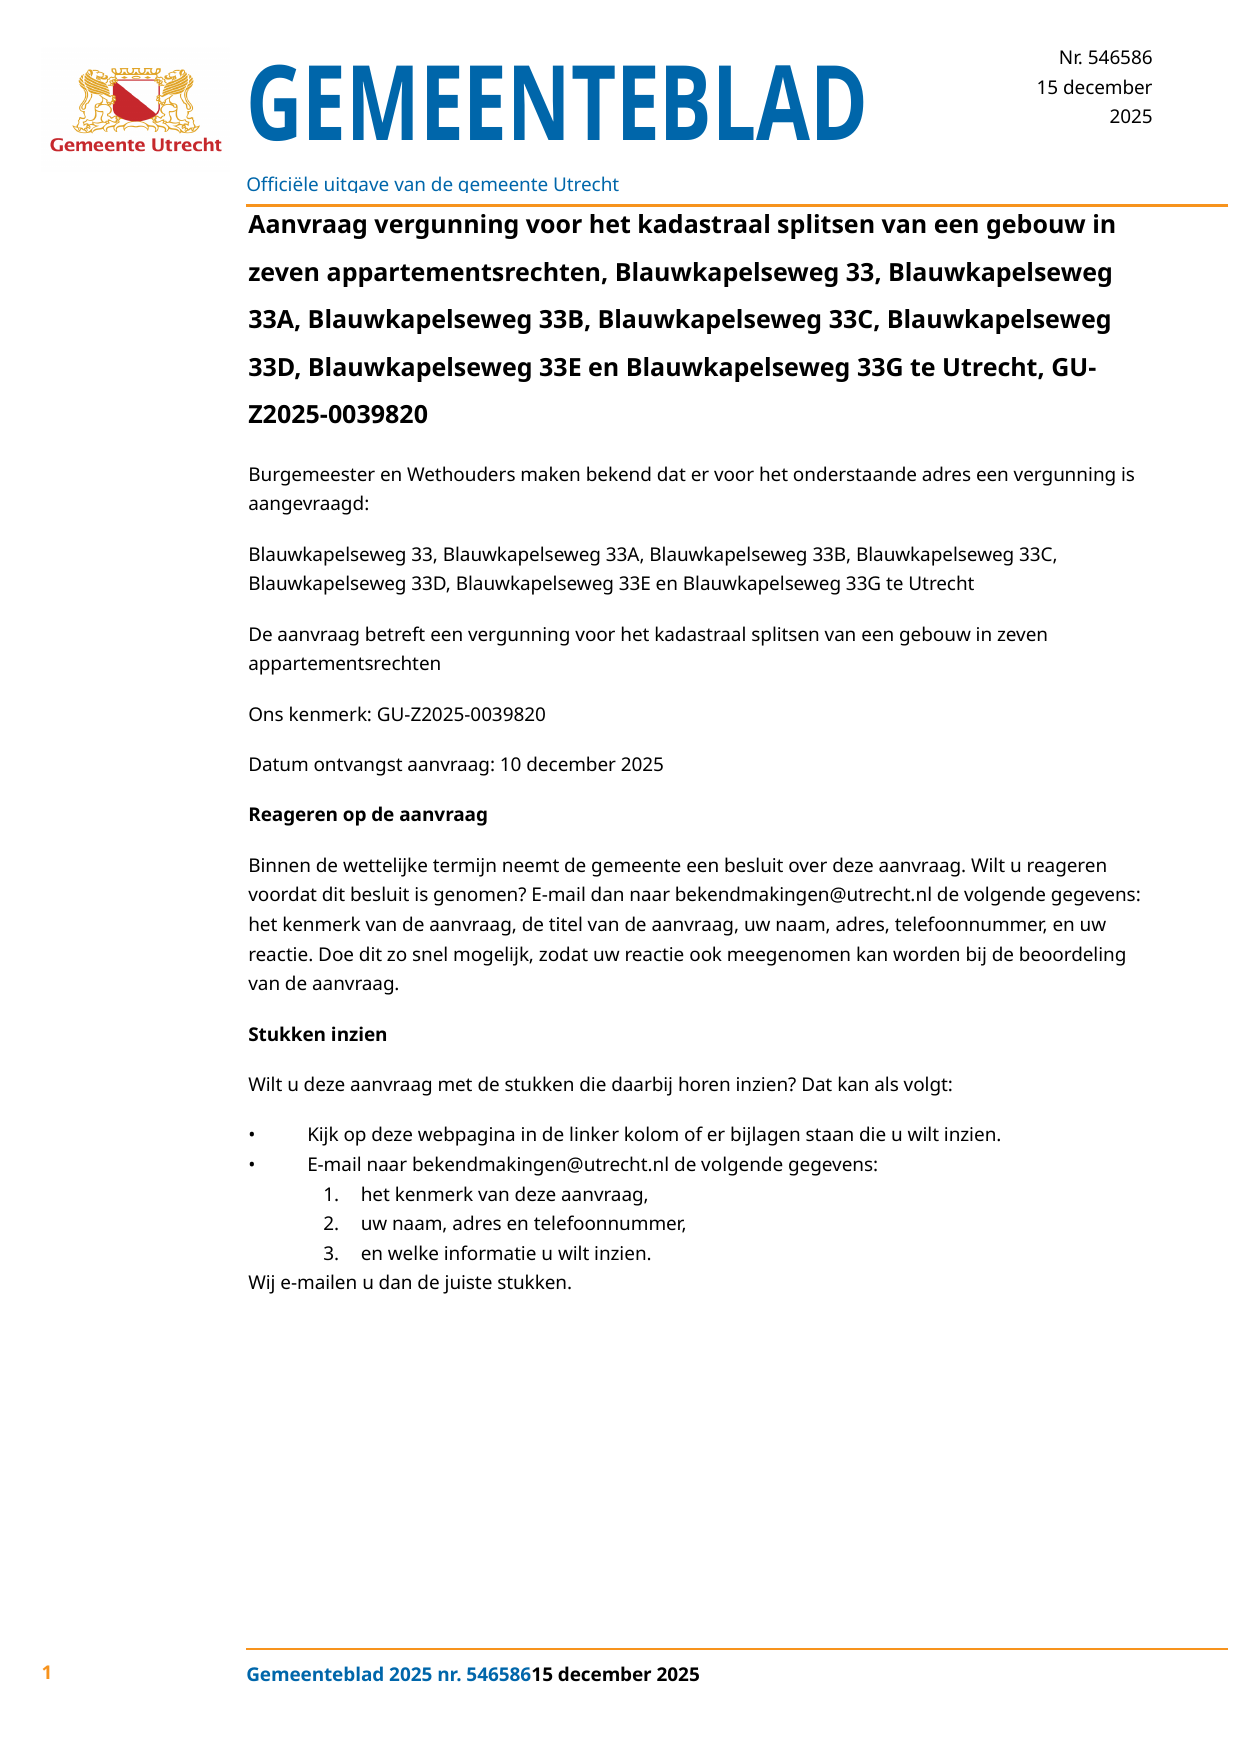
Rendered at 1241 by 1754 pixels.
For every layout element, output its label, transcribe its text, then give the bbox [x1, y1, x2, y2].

text Ons kenmerk: GU-Z2025-0039820 [248, 701, 1152, 726]
list E-mail naar bekendmakingen@utrecht.nl de volgende gegevens: [248, 1151, 1152, 1177]
text Wij e-mailen u dan de juiste stukken. [248, 1269, 1152, 1295]
picture [41, 47, 231, 172]
text Reageren op de aanvraag [248, 802, 1152, 827]
text De aanvraag betreft een vergunning voor het kadastraal splitsen van een gebouw in zeven appartementsrechten [248, 621, 1152, 676]
text Burgemeester en Wethouders maken bekend dat er voor het onderstaande adres een vergunning is aangevraagd: [248, 461, 1152, 516]
list het kenmerk van deze aanvraag, [323, 1181, 1152, 1206]
text Binnen de wettelijke termijn neemt de gemeente een besluit over deze aanvraag. Wilt u reageren voordat dit besluit is genomen? E-mail dan naar bekendmakingen@utrecht.nl de volgende gegevens: het kenmerk van de aanvraag, de titel van de aanvraag, uw naam, adres, telefoonnummer, en uw reactie. Doe dit zo snel mogelijk, zodat uw reactie ook meegenomen kan worden bij de beoordeling van de aanvraag. [248, 852, 1152, 996]
text Datum ontvangst aanvraag: 10 december 2025 [248, 751, 1152, 777]
text Stukken inzien [248, 1021, 1152, 1046]
list en welke informatie u wilt inzien. [323, 1240, 1152, 1266]
text Wilt u deze aanvraag met de stukken die daarbij horen inzien? Dat kan als volgt: [248, 1071, 1152, 1097]
text Blauwkapelseweg 33, Blauwkapelseweg 33A, Blauwkapelseweg 33B, Blauwkapelseweg 33C, Blauwkapelseweg 33D, Blauwkapelseweg 33E en Blauwkapelseweg 33G te Utrecht [248, 541, 1152, 596]
list Kijk op deze webpagina in de linker kolom of er bijlagen staan die u wilt inzien. [248, 1122, 1152, 1147]
text Aanvraag vergunning voor het kadastraal splitsen van een gebouw in zeven appartementsrechten, Blauwkapelseweg 33, Blauwkapelseweg 33A, Blauwkapelseweg 33B, Blauwkapelseweg 33C, Blauwkapelseweg 33D, Blauwkapelseweg 33E en Blauwkapelseweg 33G te Utrecht, GU-Z2025-0039820 [248, 207, 1152, 431]
list uw naam, adres en telefoonnummer, [323, 1210, 1152, 1236]
